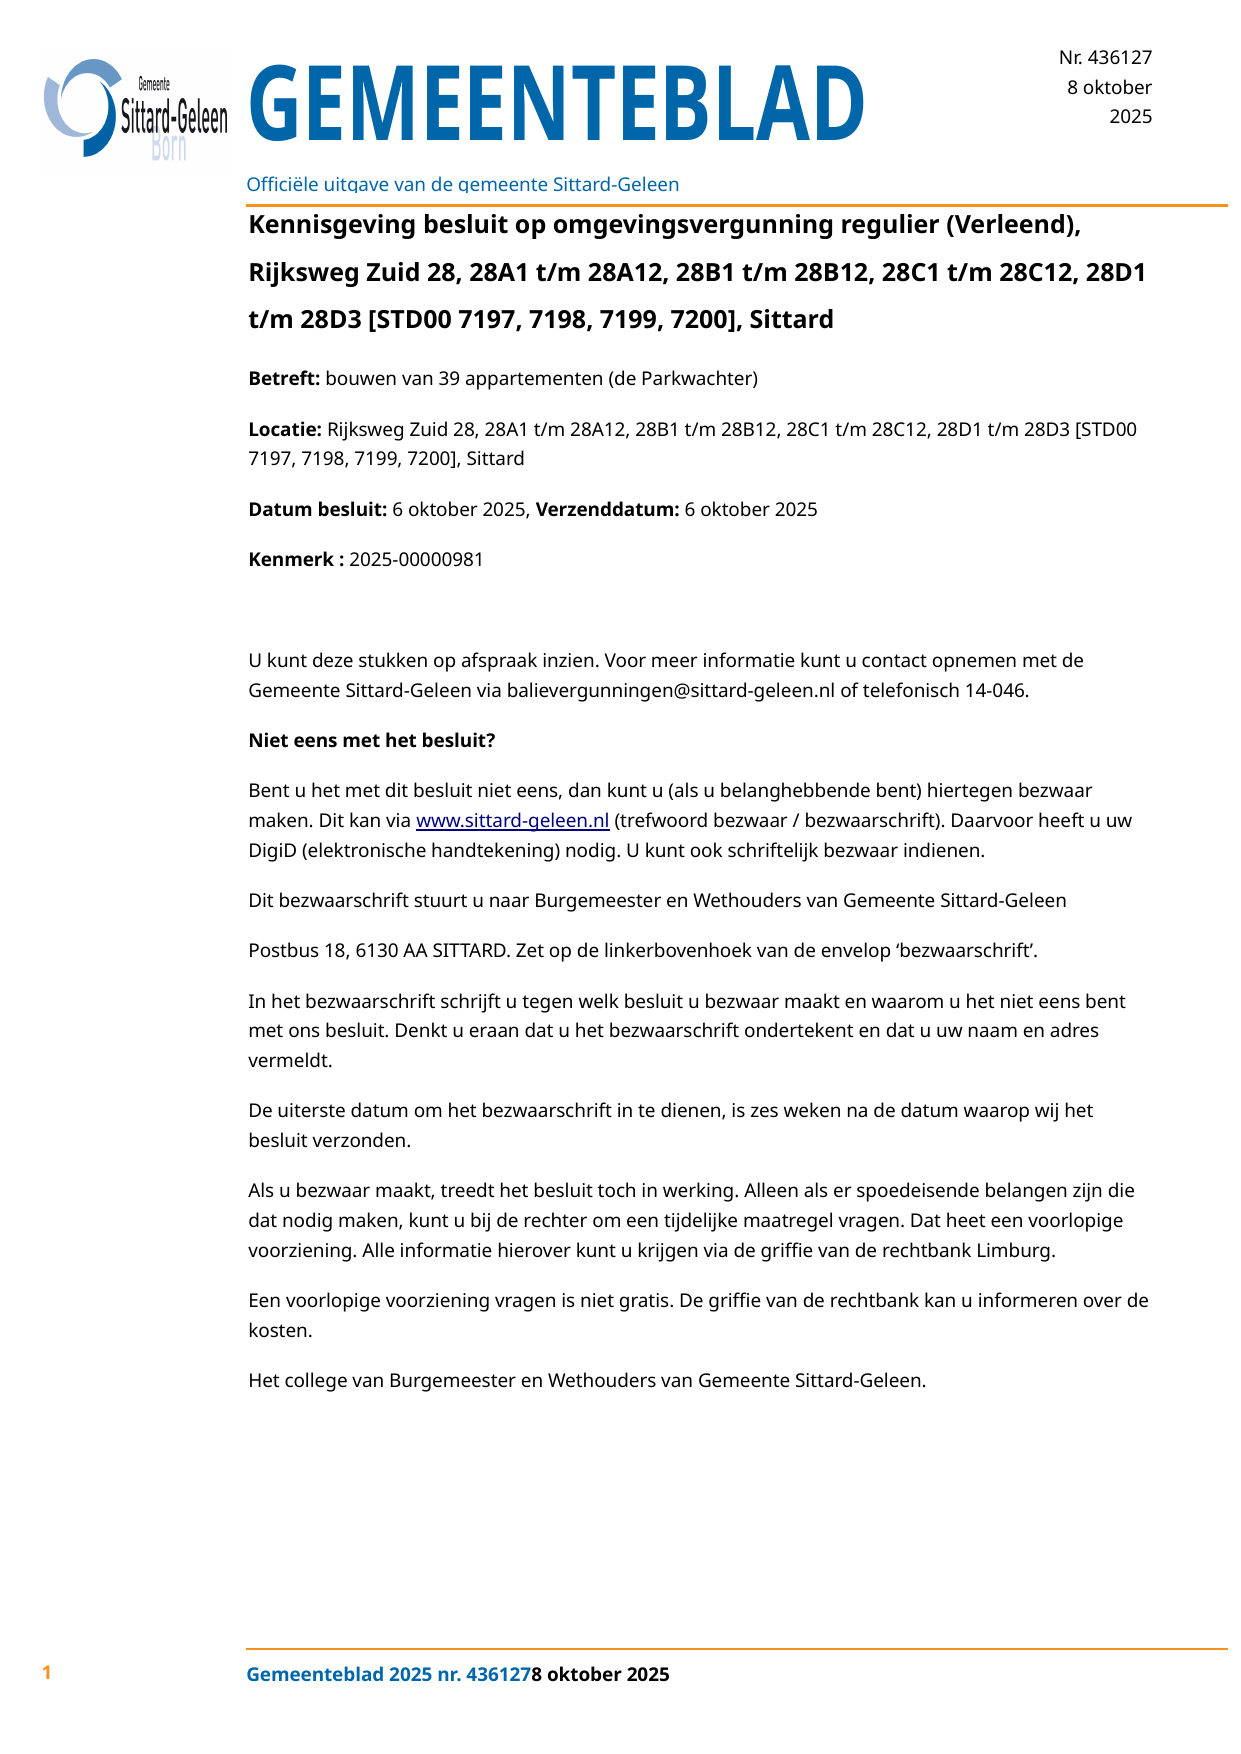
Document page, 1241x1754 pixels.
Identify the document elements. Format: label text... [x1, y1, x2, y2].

text Het college van Burgemeester en Wethouders van Gemeente Sittard-Geleen. [248, 1367, 1152, 1393]
text Betreft: bouwen van 39 appartementen (de Parkwachter) [248, 366, 1152, 391]
text In het bezwaarschrift schrijft u tegen welk besluit u bezwaar maakt en waarom u het niet eens bent met ons besluit. Denkt u eraan dat u het bezwaarschrift ondertekent en dat u uw naam en adres vermeldt. [248, 988, 1152, 1073]
text Dit bezwaarschrift stuurt u naar Burgemeester en Wethouders van Gemeente Sittard-Geleen [248, 887, 1152, 913]
text Als u bezwaar maakt, treedt het besluit toch in werking. Alleen als er spoedeisende belangen zijn die dat nodig maken, kunt u bij de rechter om een tijdelijke maatregel vragen. Dat heet een voorlopige voorziening. Alle informatie hierover kunt u krijgen via de griffie van de rechtbank Limburg. [248, 1178, 1152, 1262]
text Locatie: Rijksweg Zuid 28, 28A1 t/m 28A12, 28B1 t/m 28B12, 28C1 t/m 28C12, 28D1 t/m 28D3 [STD00 7197, 7198, 7199, 7200], Sittard [248, 416, 1152, 471]
text Bent u het met dit besluit niet eens, dan kunt u (als u belanghebbende bent) hiertegen bezwaar maken. Dit kan via www.sittard-geleen.nl (trefwoord bezwaar / bezwaarschrift). Daarvoor heeft u uw DigiD (elektronische handtekening) nodig. U kunt ook schriftelijk bezwaar indienen. [248, 778, 1152, 862]
text Kennisgeving besluit op omgevingsvergunning regulier (Verleend), Rijksweg Zuid 28, 28A1 t/m 28A12, 28B1 t/m 28B12, 28C1 t/m 28C12, 28D1 t/m 28D3 [STD00 7197, 7198, 7199, 7200], Sittard [248, 207, 1152, 336]
text Kenmerk : 2025-00000981 [248, 546, 1152, 572]
text Datum besluit: 6 oktober 2025, Verzenddatum: 6 oktober 2025 [248, 496, 1152, 522]
text U kunt deze stukken op afspraak inzien. Voor meer informatie kunt u contact opnemen met de Gemeente Sittard-Geleen via balievergunningen@sittard-geleen.nl of telefonisch 14-046. [248, 647, 1152, 702]
picture [41, 47, 231, 172]
text De uiterste datum om het bezwaarschrift in te dienen, is zes weken na de datum waarop wij het besluit verzonden. [248, 1098, 1152, 1153]
text Postbus 18, 6130 AA SITTARD. Zet op de linkerbovenhoek van de envelop ‘bezwaarschrift’. [248, 938, 1152, 963]
text Niet eens met het besluit? [248, 727, 1152, 753]
text Een voorlopige voorziening vragen is niet gratis. De griffie van de rechtbank kan u informeren over de kosten. [248, 1287, 1152, 1342]
